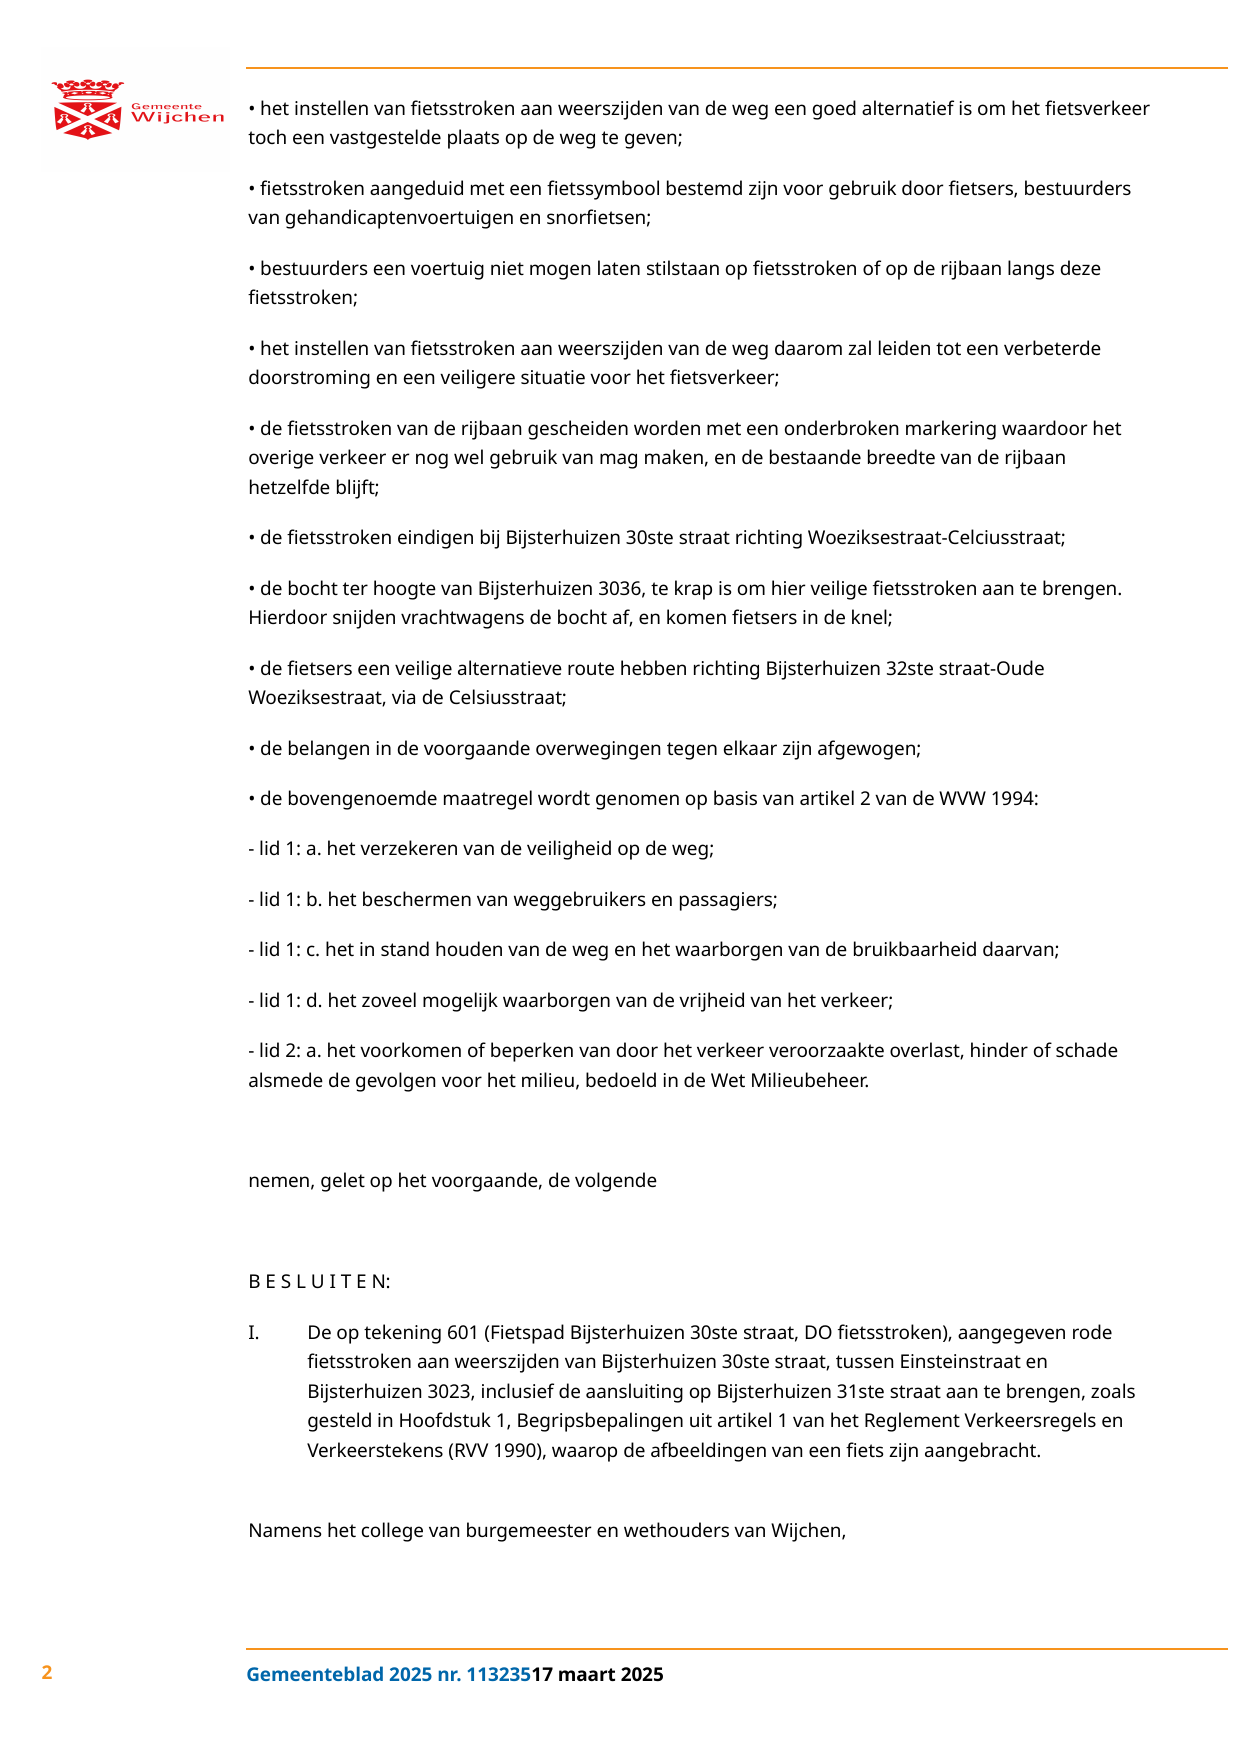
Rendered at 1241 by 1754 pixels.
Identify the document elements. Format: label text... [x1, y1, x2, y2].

list De op tekening 601 (Fietspad Bijsterhuizen 30ste straat, DO fietsstroken), aangegeven rode fietsstroken aan weerszijden van Bijsterhuizen 30ste straat, tussen Einsteinstraat en Bijsterhuizen 3023, inclusief de aansluiting op Bijsterhuizen 31ste straat aan te brengen, zoals gesteld in Hoofdstuk 1, Begripsbepalingen uit artikel 1 van het Reglement Verkeersregels en Verkeerstekens (RVV 1990), waarop de afbeeldingen van een fiets zijn aangebracht. [248, 1319, 1152, 1463]
text • de bocht ter hoogte van Bijsterhuizen 3036, te krap is om hier veilige fietsstroken aan te brengen. Hierdoor snijden vrachtwagens de bocht af, en komen fietsers in de knel; [248, 575, 1152, 630]
text • de fietsers een veilige alternatieve route hebben richting Bijsterhuizen 32ste straat-Oude Woeziksestraat, via de Celsiusstraat; [248, 655, 1152, 710]
text • de fietsstroken van de rijbaan gescheiden worden met een onderbroken markering waardoor het overige verkeer er nog wel gebruik van mag maken, en de bestaande breedte van de rijbaan hetzelfde blijft; [248, 415, 1152, 500]
text • de bovengenoemde maatregel wordt genomen op basis van artikel 2 van de WVW 1994: [248, 785, 1152, 811]
picture [41, 47, 231, 172]
text - lid 2: a. het voorkomen of beperken van door het verkeer veroorzaakte overlast, hinder of schade alsmede de gevolgen voor het milieu, bedoeld in de Wet Milieubeheer. [248, 1037, 1152, 1093]
text • de fietsstroken eindigen bij Bijsterhuizen 30ste straat richting Woeziksestraat-Celciusstraat; [248, 524, 1152, 550]
text - lid 1: c. het in stand houden van de weg en het waarborgen van de bruikbaarheid daarvan; [248, 936, 1152, 962]
text • fietsstroken aangeduid met een fietssymbool bestemd zijn voor gebruik door fietsers, bestuurders van gehandicaptenvoertuigen en snorfietsen; [248, 175, 1152, 230]
text Namens het college van burgemeester en wethouders van Wijchen, [248, 1517, 1152, 1543]
text - lid 1: b. het beschermen van weggebruikers en passagiers; [248, 886, 1152, 912]
text B E S L U I T E N: [248, 1268, 1152, 1294]
text nemen, gelet op het voorgaande, de volgende [248, 1168, 1152, 1193]
text • de belangen in de voorgaande overwegingen tegen elkaar zijn afgewogen; [248, 735, 1152, 761]
text - lid 1: a. het verzekeren van de veiligheid op de weg; [248, 836, 1152, 861]
text • het instellen van fietsstroken aan weerszijden van de weg een goed alternatief is om het fietsverkeer toch een vastgestelde plaats op de weg te geven; [248, 95, 1152, 150]
text • bestuurders een voertuig niet mogen laten stilstaan op fietsstroken of op de rijbaan langs deze fietsstroken; [248, 255, 1152, 310]
text • het instellen van fietsstroken aan weerszijden van de weg daarom zal leiden tot een verbeterde doorstroming en een veiligere situatie voor het fietsverkeer; [248, 335, 1152, 390]
text - lid 1: d. het zoveel mogelijk waarborgen van de vrijheid van het verkeer; [248, 987, 1152, 1013]
